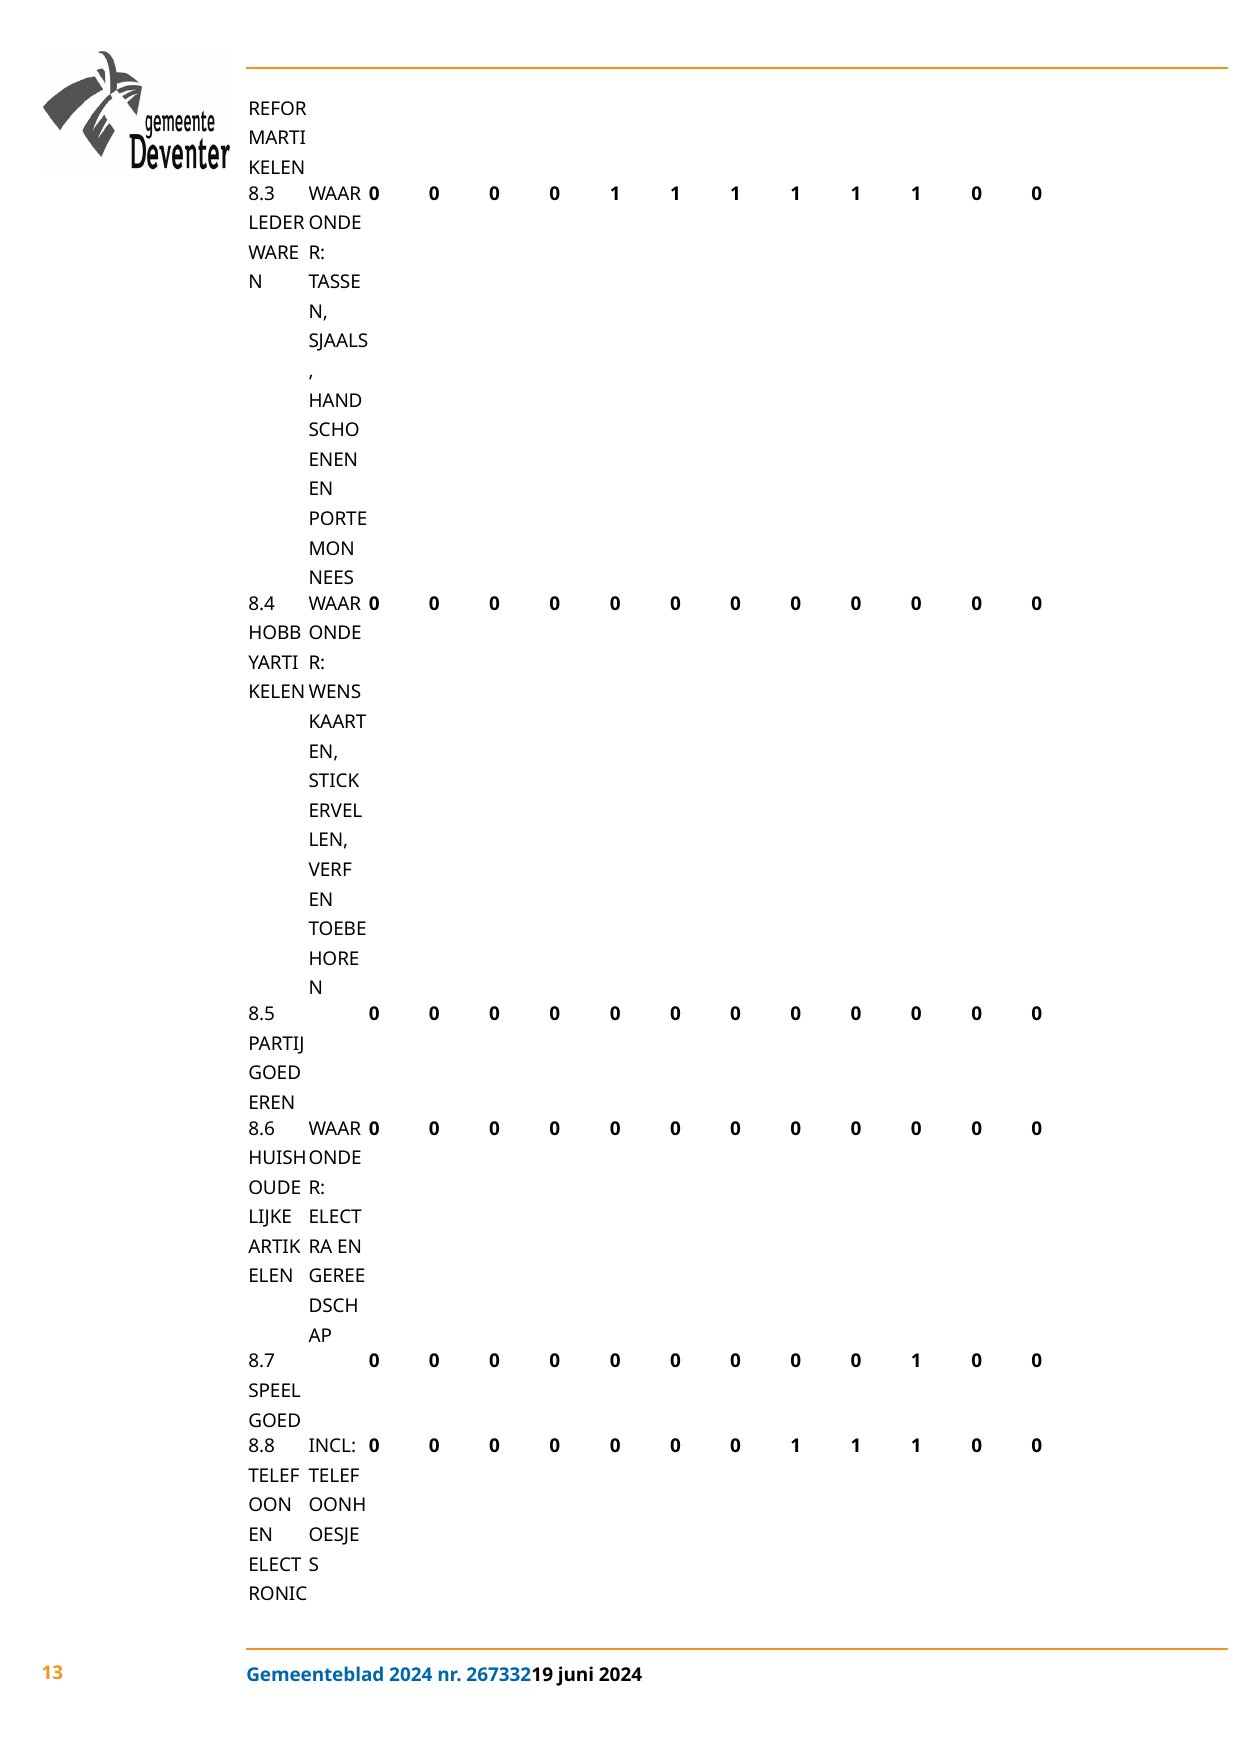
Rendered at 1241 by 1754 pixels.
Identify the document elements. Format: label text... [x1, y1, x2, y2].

table_cell 0 [670, 1348, 730, 1432]
table_cell [549, 95, 609, 180]
table_cell 0 [549, 180, 609, 590]
table_cell 1 [730, 180, 790, 590]
table_cell 0 [1031, 1115, 1091, 1348]
table_cell 1 [670, 180, 730, 590]
table_cell [670, 95, 730, 180]
table_cell 0 [369, 590, 429, 1000]
table_cell [1091, 1115, 1152, 1348]
table_cell 0 [850, 1000, 911, 1115]
table_cell 0 [850, 590, 911, 1000]
table_cell [730, 95, 790, 180]
table_cell 1 [790, 180, 850, 590]
table_cell [308, 1348, 368, 1432]
table_cell [1091, 1433, 1152, 1606]
table_cell 0 [1031, 1348, 1091, 1432]
table_cell 8.5 PARTIJGOEDEREN [248, 1000, 308, 1115]
table_cell 0 [429, 180, 489, 590]
table_cell 0 [489, 1000, 549, 1115]
table_cell 0 [489, 1348, 549, 1432]
table_cell 0 [1031, 180, 1091, 590]
table_cell 0 [369, 1000, 429, 1115]
table_cell 0 [911, 590, 971, 1000]
table_cell 0 [489, 590, 549, 1000]
table_cell 0 [670, 1000, 730, 1115]
table_cell 0 [730, 1000, 790, 1115]
table_cell 0 [489, 1115, 549, 1348]
table_cell 0 [489, 1433, 549, 1606]
table_cell 0 [790, 1115, 850, 1348]
table_cell 0 [549, 1000, 609, 1115]
table_cell 0 [429, 1115, 489, 1348]
table_cell 0 [670, 1433, 730, 1606]
table_cell [1091, 1348, 1152, 1432]
table_cell [1091, 590, 1152, 1000]
table_cell [369, 95, 429, 180]
table_cell 0 [1031, 1000, 1091, 1115]
table_cell 8.8 TELEFOON EN ELECTRONIC [248, 1433, 308, 1606]
table_cell WAARONDER: ELECTRA EN GEREEDSCHAP [308, 1115, 368, 1348]
table_cell 0 [971, 180, 1031, 590]
table_cell 0 [730, 1433, 790, 1606]
table_cell 0 [911, 1115, 971, 1348]
table_cell 0 [850, 1348, 911, 1432]
table_cell [911, 95, 971, 180]
table_cell WAARONDER: WENSKAARTEN, STICKERVELLEN, VERF EN TOEBEHOREN [308, 590, 368, 1000]
table_cell 1 [610, 180, 670, 590]
table_cell 0 [730, 1115, 790, 1348]
table_cell 0 [1031, 1433, 1091, 1606]
table_cell 0 [790, 590, 850, 1000]
table_cell 8.3 LEDERWAREN [248, 180, 308, 590]
table_cell 8.4 HOBBYARTIKELEN [248, 590, 308, 1000]
table_cell 0 [730, 1348, 790, 1432]
table_cell WAARONDER: TASSEN, SJAALS, HANDSCHOENEN EN PORTEMONNEES [308, 180, 368, 590]
table_cell [1091, 95, 1152, 180]
table_cell 1 [911, 1433, 971, 1606]
table_cell 0 [670, 590, 730, 1000]
table_cell REFORMARTIKELEN [248, 95, 308, 180]
table_cell 1 [850, 180, 911, 590]
table_cell 0 [850, 1115, 911, 1348]
table_cell [971, 95, 1031, 180]
table_cell 0 [549, 1433, 609, 1606]
table_cell [850, 95, 911, 180]
table_cell 0 [429, 590, 489, 1000]
table_cell 0 [369, 1433, 429, 1606]
table_cell 1 [850, 1433, 911, 1606]
table_cell INCL: TELEFOONHOESJES [308, 1433, 368, 1606]
table_cell 0 [610, 590, 670, 1000]
table_cell 0 [1031, 590, 1091, 1000]
table_cell 0 [369, 180, 429, 590]
table_cell [610, 95, 670, 180]
table_cell 1 [911, 180, 971, 590]
table_cell [1091, 180, 1152, 590]
table_cell 0 [971, 1115, 1031, 1348]
table_cell 0 [429, 1348, 489, 1432]
table_cell 0 [489, 180, 549, 590]
table_cell 0 [790, 1348, 850, 1432]
table_cell 0 [911, 1000, 971, 1115]
table_cell [790, 95, 850, 180]
table_cell [1031, 95, 1091, 180]
table_cell [308, 95, 368, 180]
table_cell 8.6 HUISHOUDELIJKE ARTIKELEN [248, 1115, 308, 1348]
table_cell [489, 95, 549, 180]
table_cell 0 [549, 590, 609, 1000]
table_cell 0 [610, 1000, 670, 1115]
table_cell 0 [730, 590, 790, 1000]
table_cell 0 [610, 1348, 670, 1432]
table_cell [1091, 1000, 1152, 1115]
table_cell 0 [790, 1000, 850, 1115]
table_cell 0 [369, 1115, 429, 1348]
table_cell 0 [429, 1000, 489, 1115]
picture [41, 47, 231, 172]
table_cell 0 [971, 1433, 1031, 1606]
table_cell 0 [610, 1433, 670, 1606]
table_cell 1 [790, 1433, 850, 1606]
table_cell 0 [549, 1115, 609, 1348]
table_cell [429, 95, 489, 180]
table_cell [308, 1000, 368, 1115]
table_cell 0 [429, 1433, 489, 1606]
table_cell 0 [670, 1115, 730, 1348]
table_cell 0 [971, 1348, 1031, 1432]
table_cell 1 [911, 1348, 971, 1432]
table_cell 0 [369, 1348, 429, 1432]
table_cell 0 [610, 1115, 670, 1348]
table_cell 8.7 SPEELGOED [248, 1348, 308, 1432]
table_cell 0 [549, 1348, 609, 1432]
table_cell 0 [971, 590, 1031, 1000]
table_cell 0 [971, 1000, 1031, 1115]
